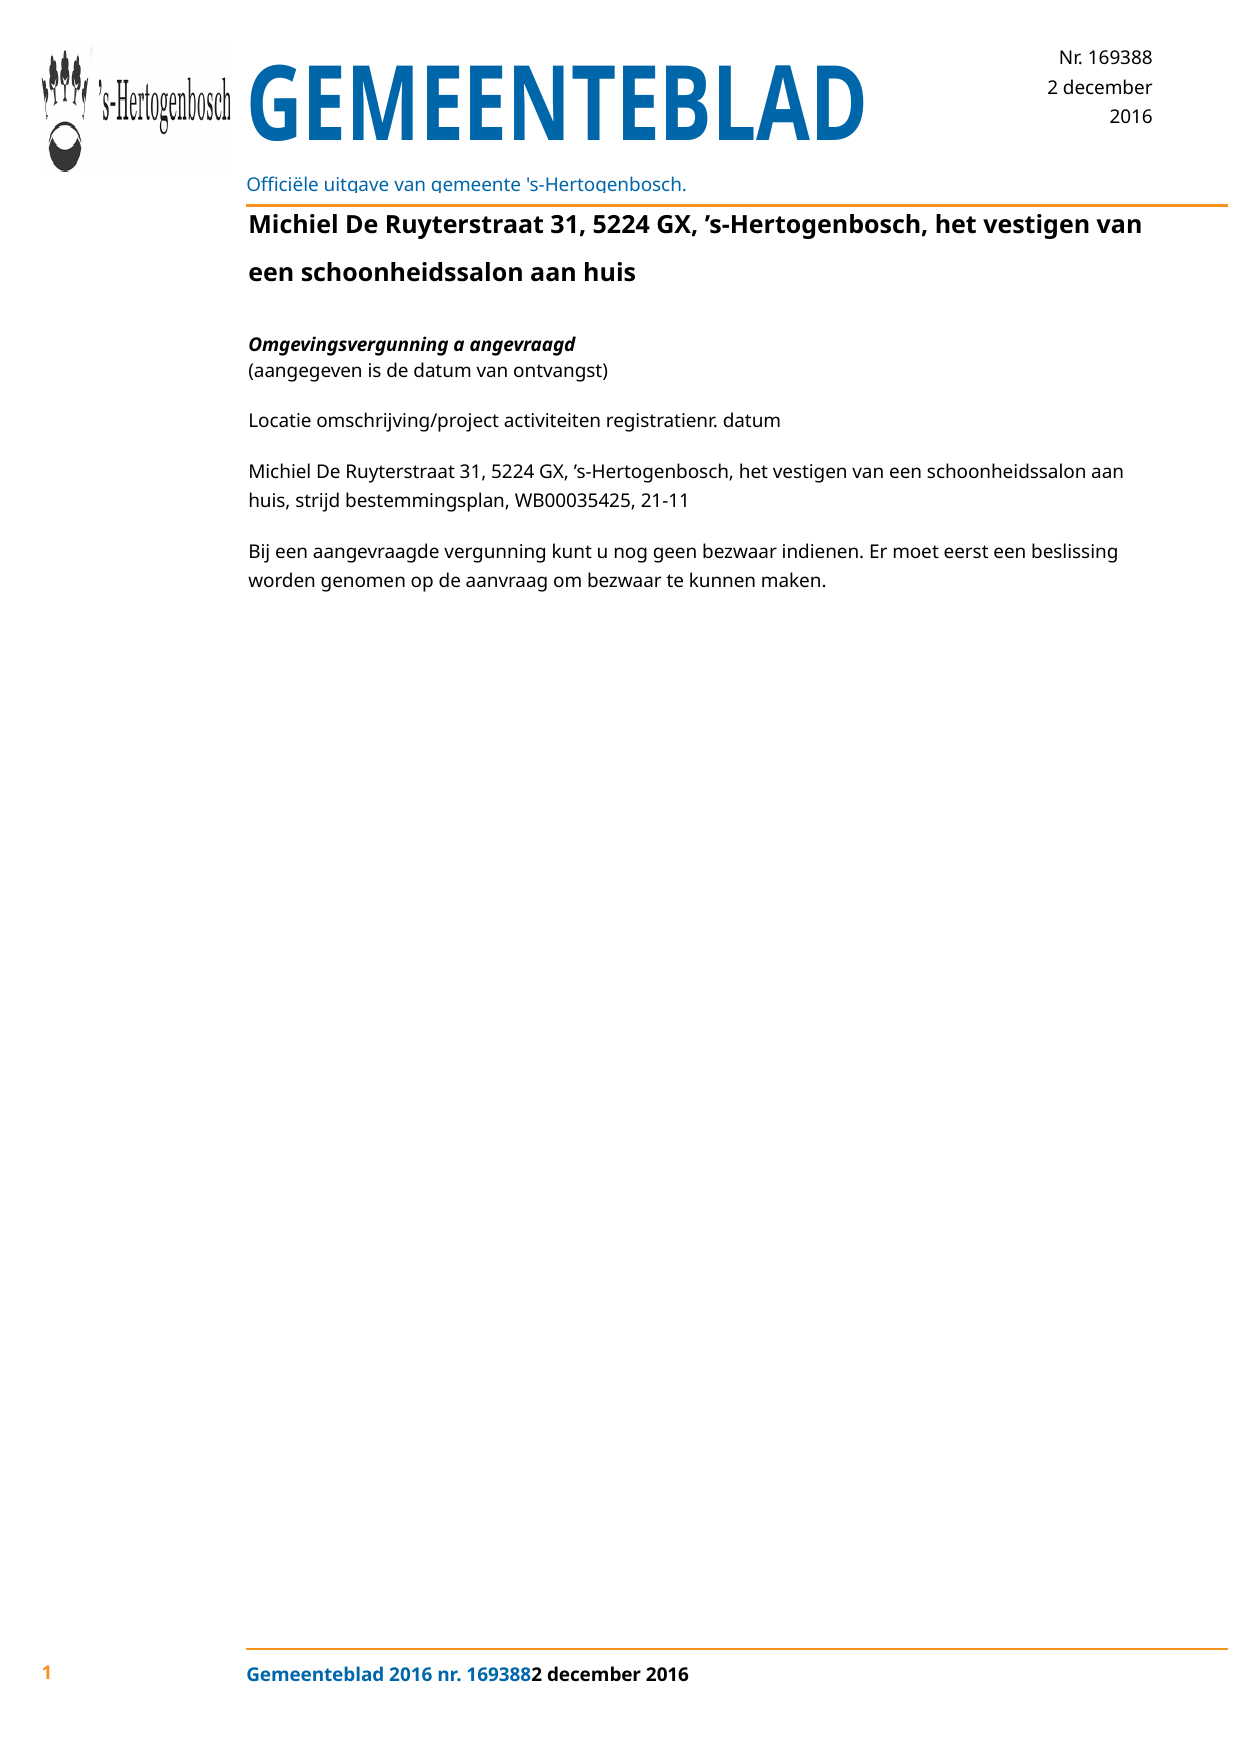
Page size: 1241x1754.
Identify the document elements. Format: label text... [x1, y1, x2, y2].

text (aangegeven is de datum van ontvangst) [248, 357, 1152, 383]
text Bij een aangevraagde vergunning kunt u nog geen bezwaar indienen. Er moet eerst een beslissing worden genomen op de aanvraag om bezwaar te kunnen maken. [248, 538, 1152, 593]
text Michiel De Ruyterstraat 31, 5224 GX, ’s-Hertogenbosch, het vestigen van een schoonheidssalon aan huis, strijd bestemmingsplan, WB00035425, 21-11 [248, 458, 1152, 513]
text Locatie omschrijving/project activiteiten registratienr. datum [248, 408, 1152, 433]
picture [41, 47, 231, 172]
text Omgevingsvergunning a angevraagd [248, 331, 1152, 357]
text Michiel De Ruyterstraat 31, 5224 GX, ’s-Hertogenbosch, het vestigen van een schoonheidssalon aan huis [248, 207, 1152, 288]
